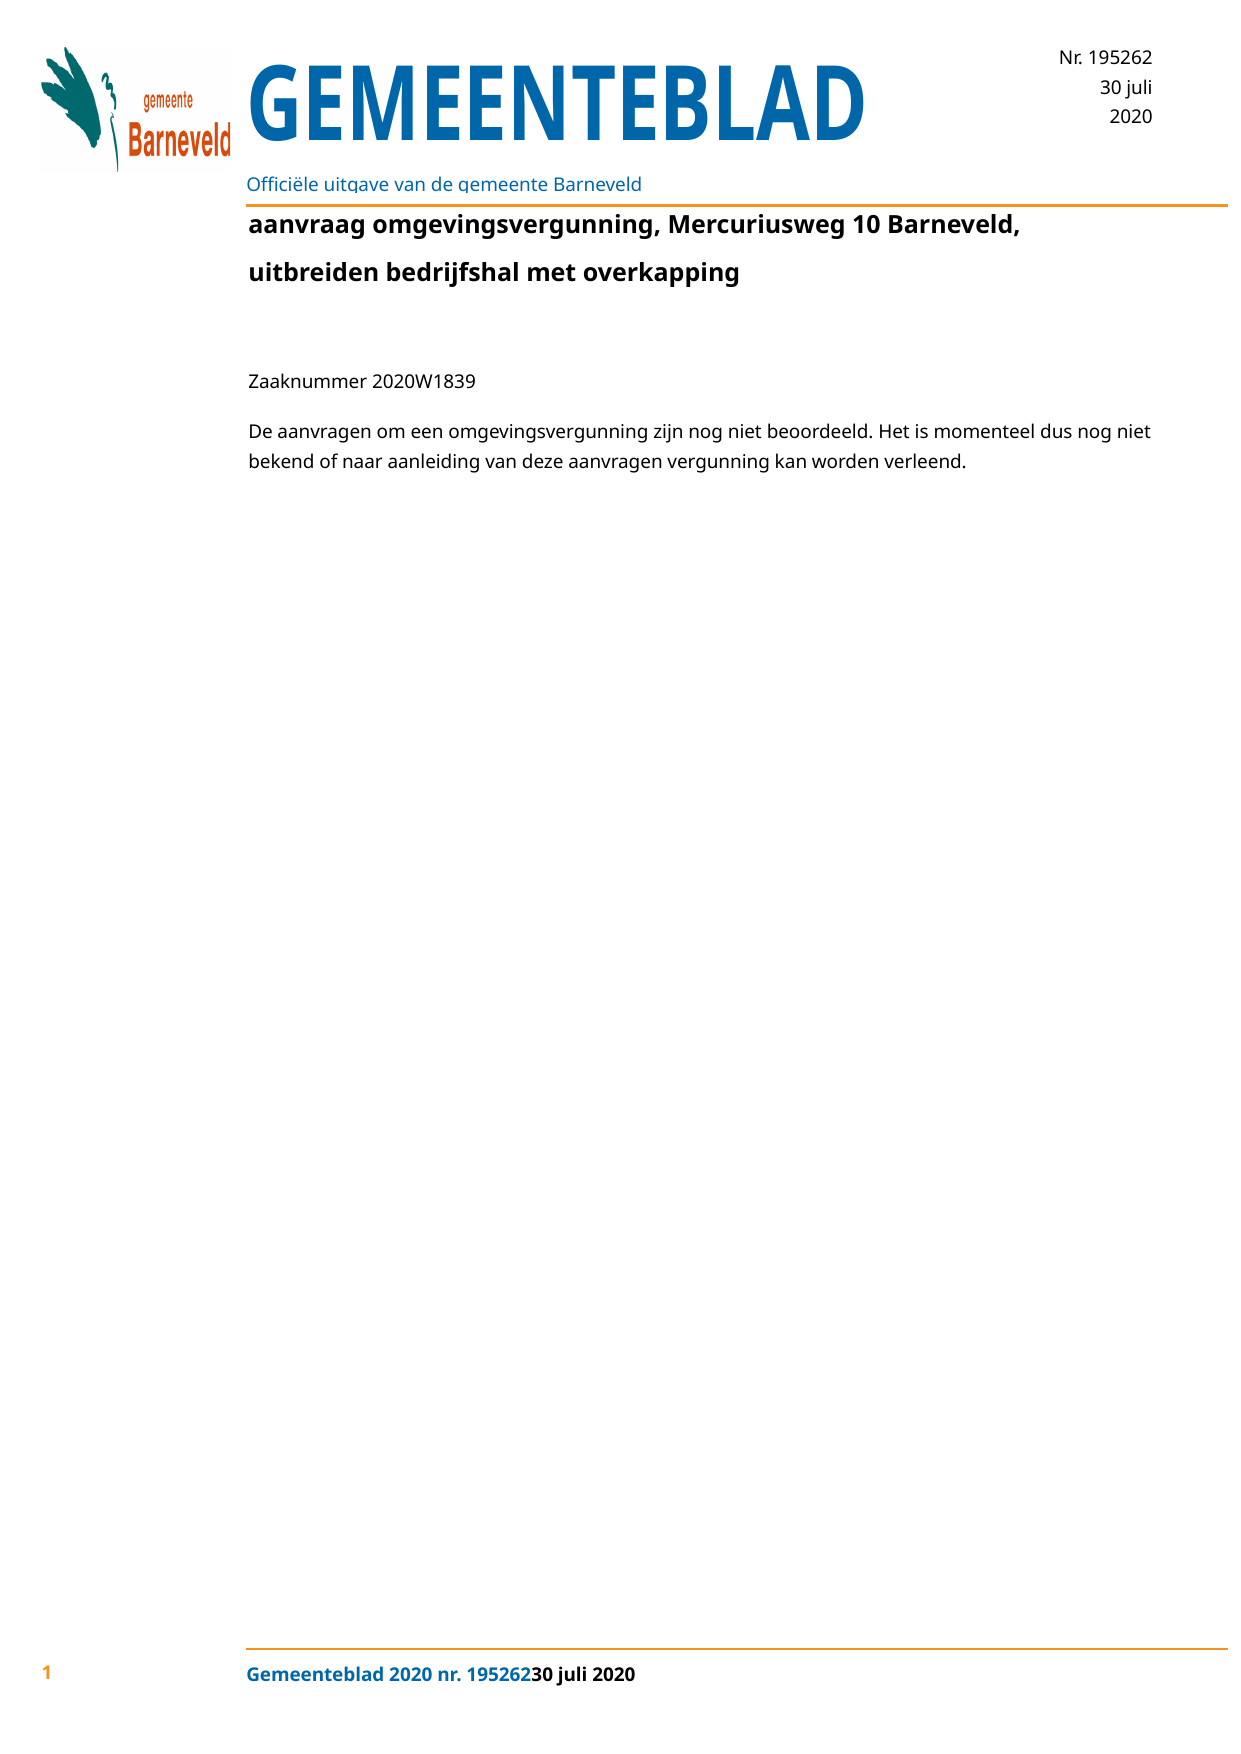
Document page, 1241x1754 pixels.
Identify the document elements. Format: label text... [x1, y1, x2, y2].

text aanvraag omgevingsvergunning, Mercuriusweg 10 Barneveld, uitbreiden bedrijfshal met overkapping [248, 207, 1152, 288]
text Zaaknummer 2020W1839 [248, 368, 1152, 394]
picture [41, 47, 231, 172]
text De aanvragen om een omgevingsvergunning zijn nog niet beoordeeld. Het is momenteel dus nog niet bekend of naar aanleiding van deze aanvragen vergunning kan worden verleend. [248, 419, 1152, 474]
